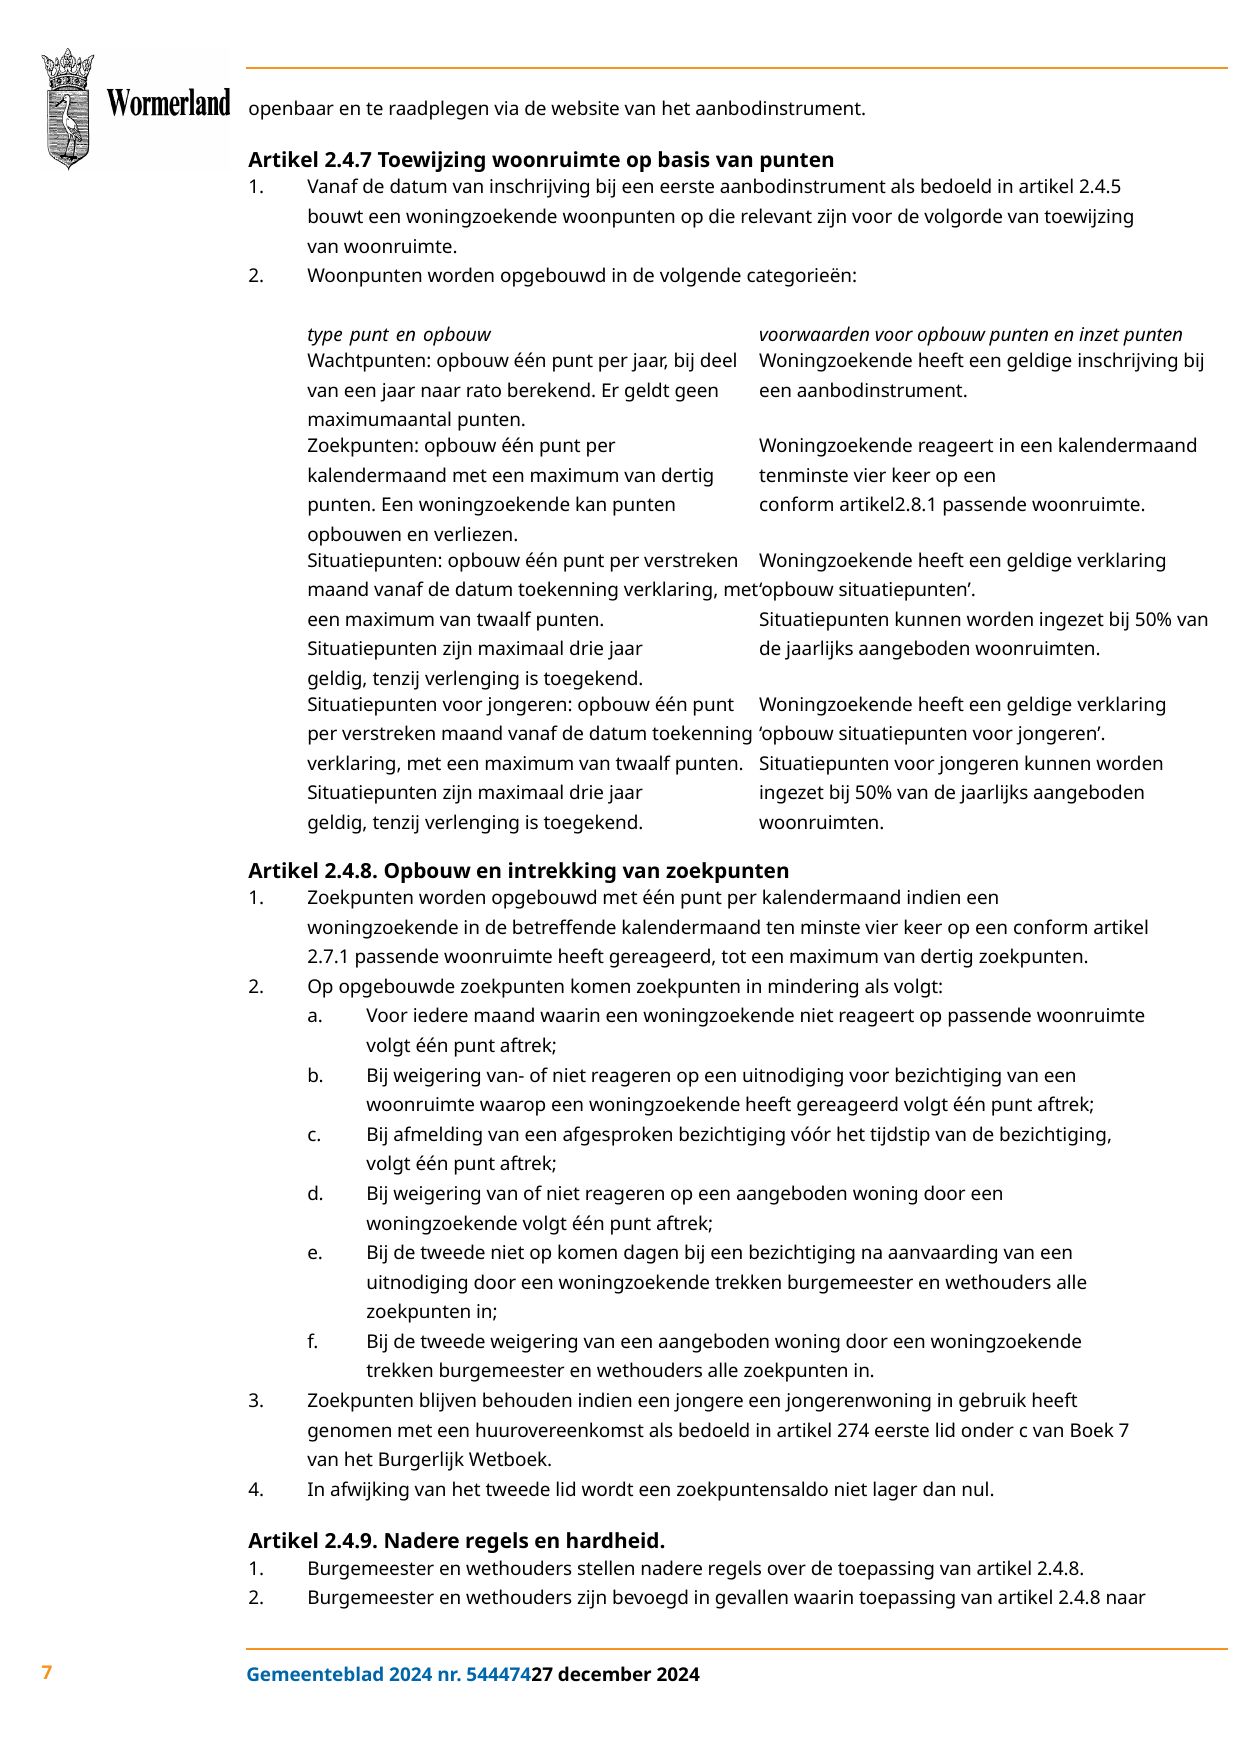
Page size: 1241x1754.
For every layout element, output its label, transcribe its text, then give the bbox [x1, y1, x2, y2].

list Bij weigering van of niet reageren op een aangeboden woning door een woningzoekende volgt één punt aftrek; [307, 1180, 1152, 1235]
text Artikel 2.4.8. Opbouw en intrekking van zoekpunten [248, 856, 1152, 884]
list Bij de tweede niet op komen dagen bij een bezichtiging na aanvaarding van een uitnodiging door een woningzoekende trekken burgemeester en wethouders alle zoekpunten in; [307, 1239, 1152, 1324]
table_cell Woningzoekende heeft een geldige inschrijving bij een aanbodinstrument. [759, 348, 1211, 432]
table_cell Woningzoekende reageert in een kalendermaand tenminste vier keer op een conform artikel2.8.1 passende woonruimte. [759, 432, 1211, 547]
list Woonpunten worden opgebouwd in de volgende categorieën: [248, 262, 1152, 288]
list In afwijking van het tweede lid wordt een zoekpuntensaldo niet lager dan nul. [248, 1476, 1152, 1502]
picture [41, 47, 231, 172]
table_cell Woningzoekende heeft een geldige verklaring ‘opbouw situatiepunten voor jongeren’. Situatiepunten voor jongeren kunnen worden ingezet bij 50% van de jaarlijks aangeboden woonruimten. [759, 691, 1211, 835]
list Zoekpunten blijven behouden indien een jongere een jongerenwoning in gebruik heeft genomen met een huurovereenkomst als bedoeld in artikel 274 eerste lid onder c van Boek 7 van het Burgerlijk Wetboek. [248, 1387, 1152, 1472]
list Vanaf de datum van inschrijving bij een eerste aanbodinstrument als bedoeld in artikel 2.4.5 bouwt een woningzoekende woonpunten op die relevant zijn voor de volgorde van toewijzing van woonruimte. [248, 174, 1152, 258]
list Bij de tweede weigering van een aangeboden woning door een woningzoekende trekken burgemeester en wethouders alle zoekpunten in. [307, 1328, 1152, 1383]
text Artikel 2.4.7 Toewijzing woonruimte op basis van punten [248, 145, 1152, 174]
table_cell Wachtpunten: opbouw één punt per jaar, bij deel van een jaar naar rato berekend. Er geldt geen maximumaantal punten. [307, 348, 759, 432]
table_header type punt en opbouw [307, 322, 759, 347]
table_cell Woningzoekende heeft een geldige verklaring ‘opbouw situatiepunten’. Situatiepunten kunnen worden ingezet bij 50% van de jaarlijks aangeboden woonruimten. [759, 547, 1211, 691]
list Bij weigering van- of niet reageren op een uitnodiging voor bezichtiging van een woonruimte waarop een woningzoekende heeft gereageerd volgt één punt aftrek; [307, 1062, 1152, 1117]
text Artikel 2.4.9. Nadere regels en hardheid. [248, 1526, 1152, 1555]
text openbaar en te raadplegen via de website van het aanbodinstrument. [248, 95, 1152, 121]
list Bij afmelding van een afgesproken bezichtiging vóór het tijdstip van de bezichtiging, volgt één punt aftrek; [307, 1121, 1152, 1176]
list Voor iedere maand waarin een woningzoekende niet reageert op passende woonruimte volgt één punt aftrek; [307, 1003, 1152, 1058]
list Zoekpunten worden opgebouwd met één punt per kalendermaand indien een woningzoekende in de betreffende kalendermaand ten minste vier keer op een conform artikel 2.7.1 passende woonruimte heeft gereageerd, tot een maximum van dertig zoekpunten. [248, 884, 1152, 969]
table_header voorwaarden voor opbouw punten en inzet punten [759, 322, 1211, 347]
table_cell Situatiepunten voor jongeren: opbouw één punt per verstreken maand vanaf de datum toekenning verklaring, met een maximum van twaalf punten. Situatiepunten zijn maximaal drie jaar geldig, tenzij verlenging is toegekend. [307, 691, 759, 835]
list Burgemeester en wethouders zijn bevoegd in gevallen waarin toepassing van artikel 2.4.8 naar [248, 1584, 1152, 1610]
table_cell Zoekpunten: opbouw één punt per kalendermaand met een maximum van dertig punten. Een woningzoekende kan punten opbouwen en verliezen. [307, 432, 759, 547]
table_cell Situatiepunten: opbouw één punt per verstreken maand vanaf de datum toekenning verklaring, met een maximum van twaalf punten. Situatiepunten zijn maximaal drie jaar geldig, tenzij verlenging is toegekend. [307, 547, 759, 691]
list Burgemeester en wethouders stellen nadere regels over de toepassing van artikel 2.4.8. [248, 1555, 1152, 1581]
list Op opgebouwde zoekpunten komen zoekpunten in mindering als volgt: [248, 973, 1152, 999]
